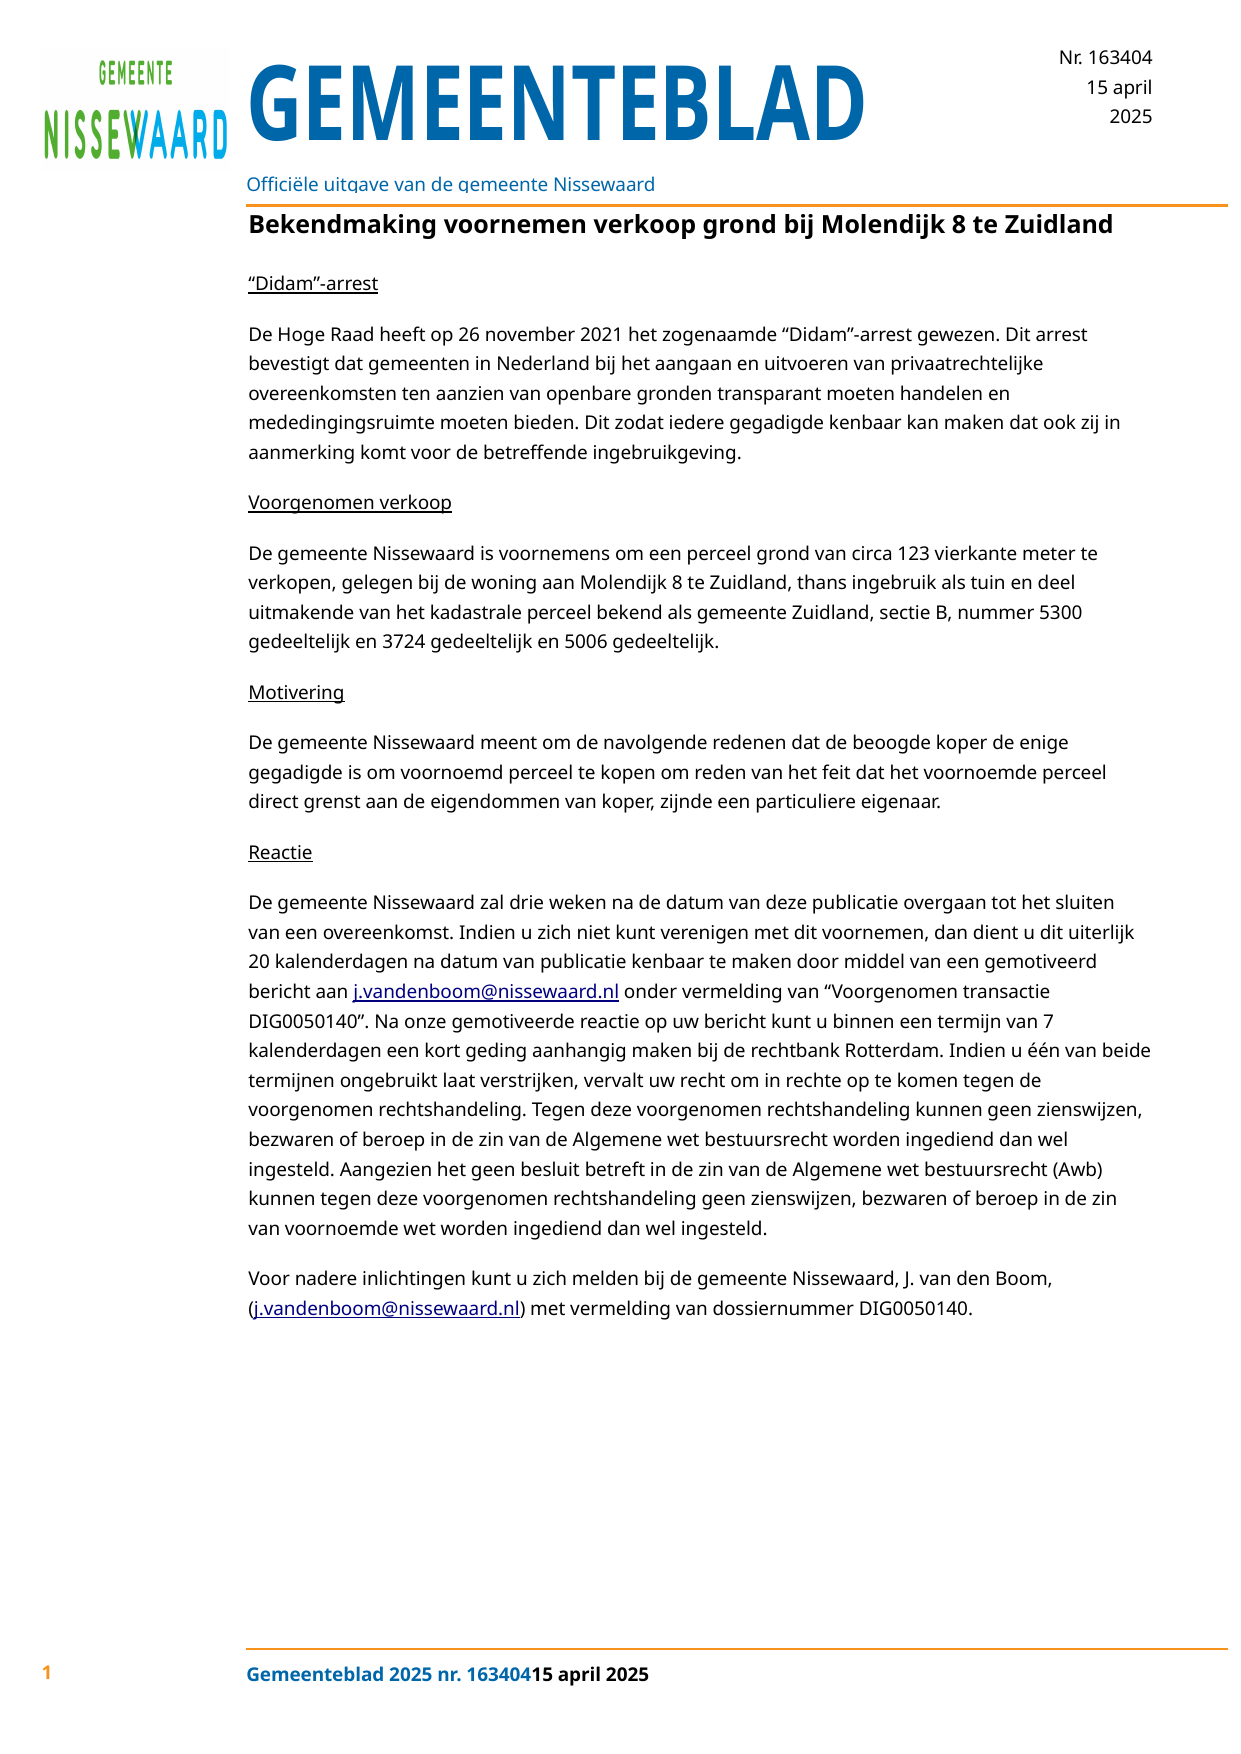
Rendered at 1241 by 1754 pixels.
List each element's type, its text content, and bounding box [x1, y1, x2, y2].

text Voor nadere inlichtingen kunt u zich melden bij de gemeente Nissewaard, J. van den Boom, (j.vandenboom@nissewaard.nl) met vermelding van dossiernummer DIG0050140. [248, 1265, 1152, 1321]
text Voorgenomen verkoop [248, 489, 1152, 515]
picture [41, 47, 231, 172]
text De gemeente Nissewaard meent om de navolgende redenen dat de beoogde koper de enige gegadigde is om voornoemd perceel te kopen om reden van het feit dat het voornoemde perceel direct grenst aan de eigendommen van koper, zijnde een particuliere eigenaar. [248, 729, 1152, 814]
text De gemeente Nissewaard zal drie weken na de datum van deze publicatie overgaan tot het sluiten van een overeenkomst. Indien u zich niet kunt verenigen met dit voornemen, dan dient u dit uiterlijk 20 kalenderdagen na datum van publicatie kenbaar te maken door middel van een gemotiveerd bericht aan j.vandenboom@nissewaard.nl onder vermelding van “Voorgenomen transactie DIG0050140”. Na onze gemotiveerde reactie op uw bericht kunt u binnen een termijn van 7 kalenderdagen een kort geding aanhangig maken bij de rechtbank Rotterdam. Indien u één van beide termijnen ongebruikt laat verstrijken, vervalt uw recht om in rechte op te komen tegen de voorgenomen rechtshandeling. Tegen deze voorgenomen rechtshandeling kunnen geen zienswijzen, bezwaren of beroep in de zin van de Algemene wet bestuursrecht worden ingediend dan wel ingesteld. Aangezien het geen besluit betreft in de zin van de Algemene wet bestuursrecht (Awb) kunnen tegen deze voorgenomen rechtshandeling geen zienswijzen, bezwaren of beroep in de zin van voornoemde wet worden ingediend dan wel ingesteld. [248, 889, 1152, 1241]
text De Hoge Raad heeft op 26 november 2021 het zogenaamde “Didam”-arrest gewezen. Dit arrest bevestigt dat gemeenten in Nederland bij het aangaan en uitvoeren van privaatrechtelijke overeenkomsten ten aanzien van openbare gronden transparant moeten handelen en mededingingsruimte moeten bieden. Dit zodat iedere gegadigde kenbaar kan maken dat ook zij in aanmerking komt voor de betreffende ingebruikgeving. [248, 321, 1152, 465]
text Motivering [248, 679, 1152, 705]
text De gemeente Nissewaard is voornemens om een perceel grond van circa 123 vierkante meter te verkopen, gelegen bij de woning aan Molendijk 8 te Zuidland, thans ingebruik als tuin en deel uitmakende van het kadastrale perceel bekend als gemeente Zuidland, sectie B, nummer 5300 gedeeltelijk en 3724 gedeeltelijk en 5006 gedeeltelijk. [248, 540, 1152, 654]
text “Didam”-arrest [248, 270, 1152, 296]
text Bekendmaking voornemen verkoop grond bij Molendijk 8 te Zuidland [248, 207, 1152, 241]
text Reactie [248, 839, 1152, 865]
